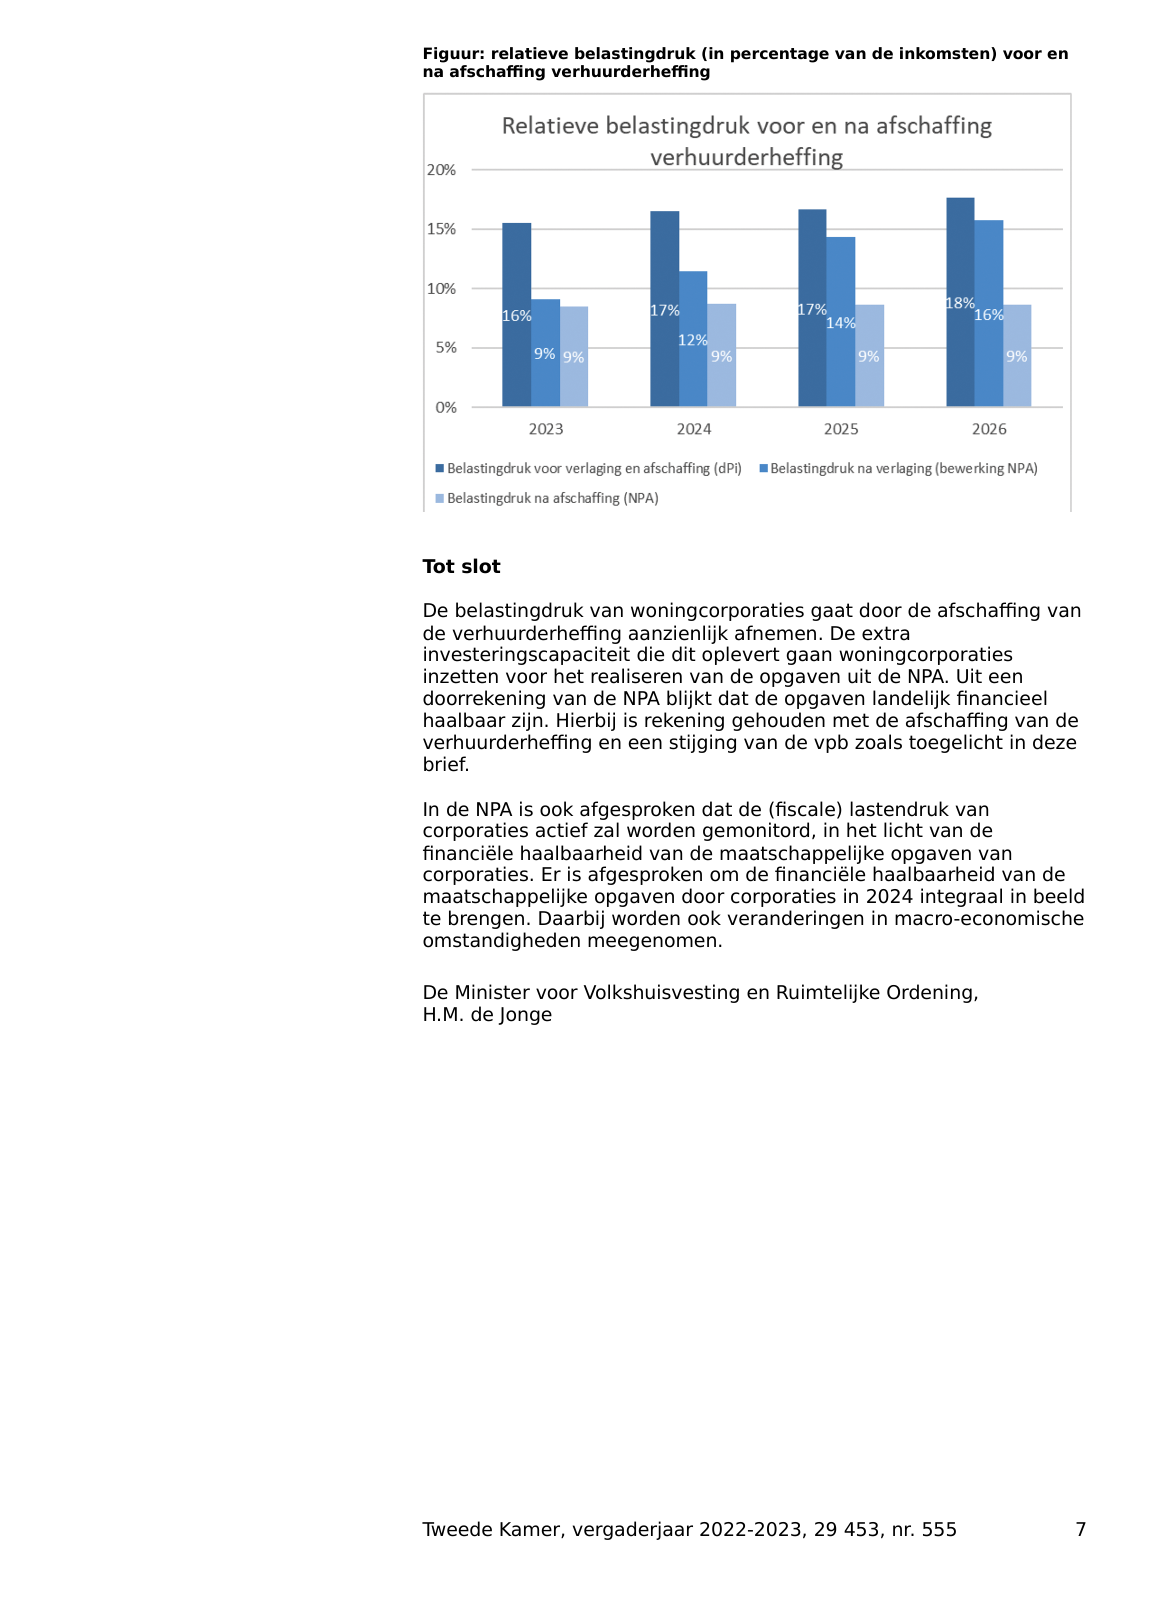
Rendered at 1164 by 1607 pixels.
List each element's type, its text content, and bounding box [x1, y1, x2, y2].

text De Minister voor Volkshuisvesting en Ruimtelijke Ordening, H.M. de Jonge [422, 982, 1087, 1026]
text In de NPA is ook afgesproken dat de (fiscale) lastendruk van corporaties actief zal worden gemonitord, in het licht van de financiële haalbaarheid van de maatschappelijke opgaven van corporaties. Er is afgesproken om de financiële haalbaarheid van de maatschappelijke opgaven door corporaties in 2024 integraal in beeld te brengen. Daarbij worden ook veranderingen in macro-economische omstandigheden meegenomen. [422, 798, 1087, 952]
text De belastingdruk van woningcorporaties gaat door de afschaffing van de verhuurderheffing aanzienlijk afnemen. De extra investeringscapaciteit die dit oplevert gaan woningcorporaties inzetten voor het realiseren van de opgaven uit de NPA. Uit een doorrekening van de NPA blijkt dat de opgaven landelijk financieel haalbaar zijn. Hierbij is rekening gehouden met de afschaffing van de verhuurderheffing en een stijging van de vpb zoals toegelicht in deze brief. [422, 600, 1087, 776]
subtitle Tot slot [422, 556, 1087, 578]
picture [422, 92, 1072, 512]
text Figuur: relatieve belastingdruk (in percentage van de inkomsten) voor en na afschaffing verhuurderheffing [422, 45, 1072, 81]
